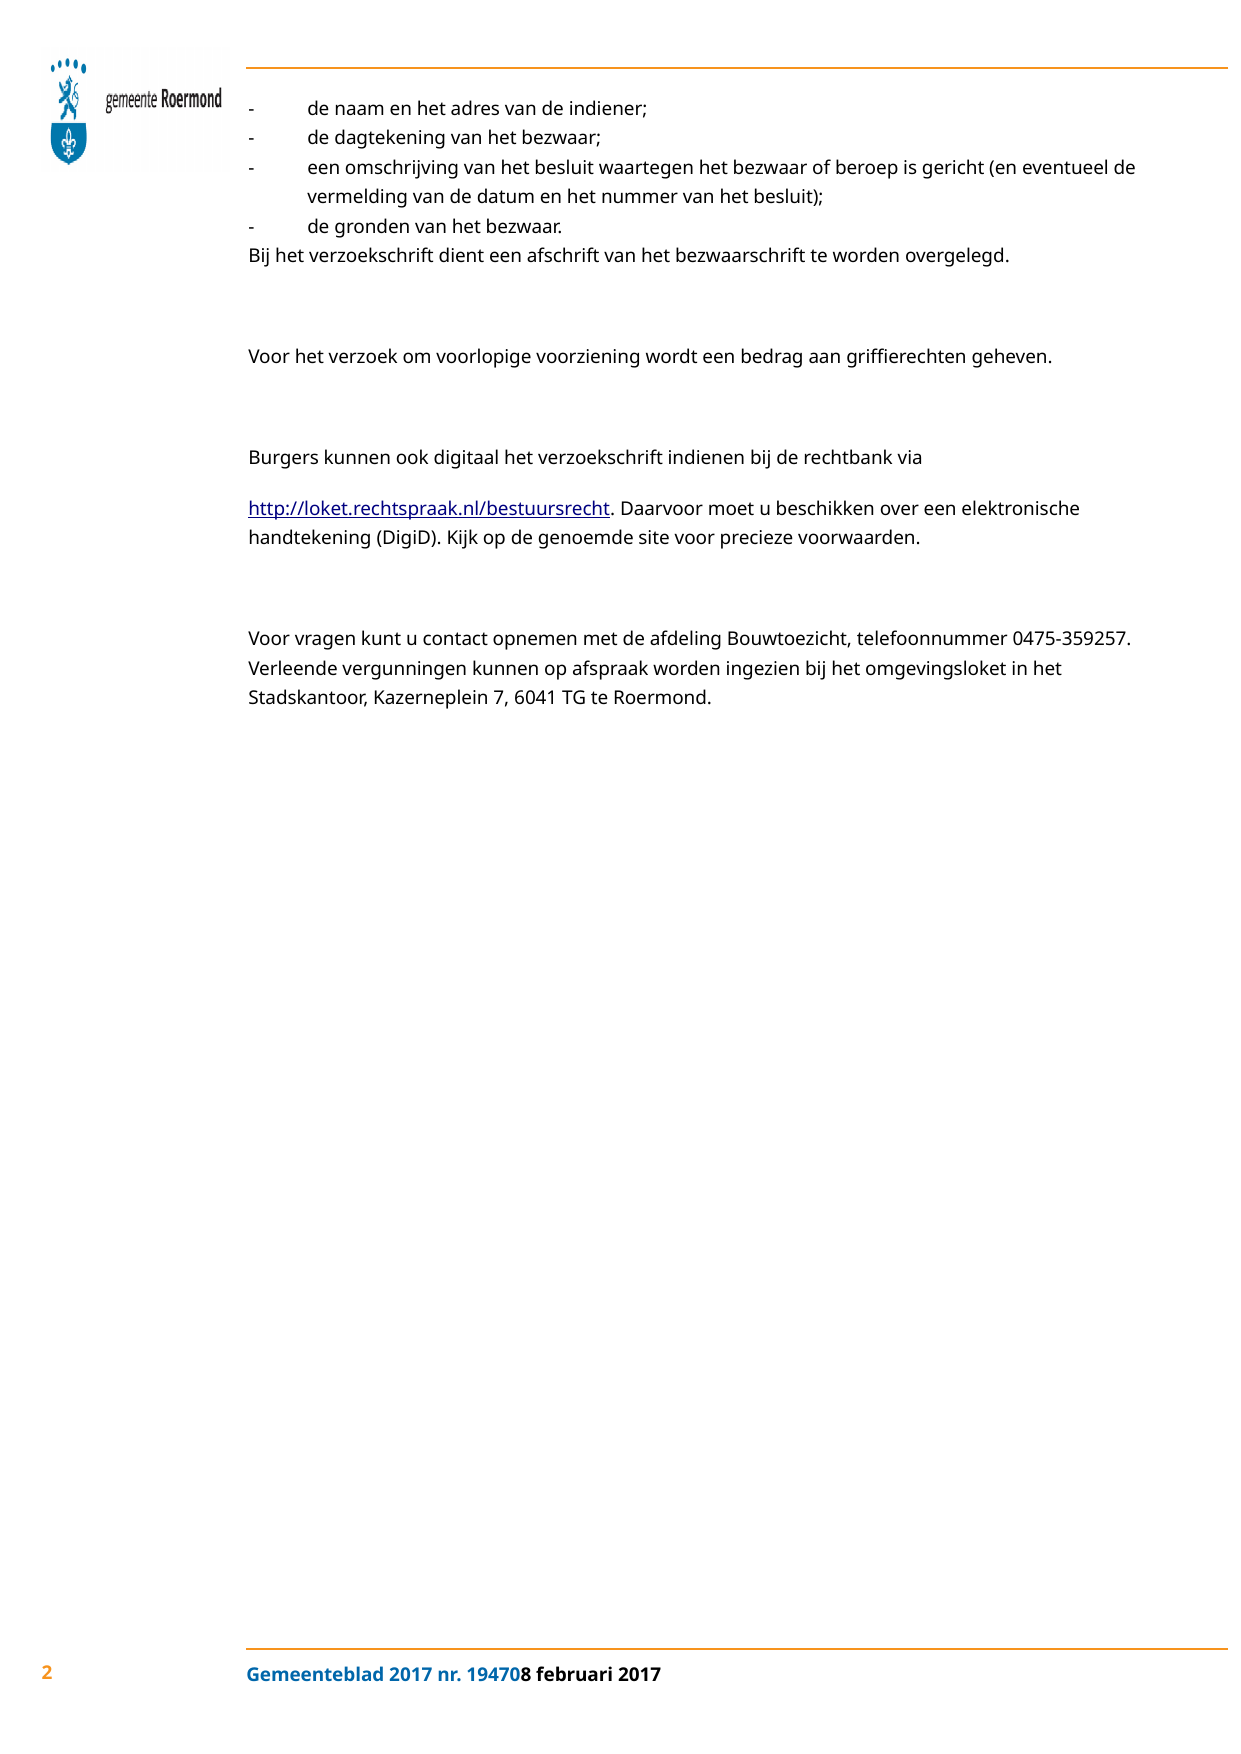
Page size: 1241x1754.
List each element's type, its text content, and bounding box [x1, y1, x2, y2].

text Voor het verzoek om voorlopige voorziening wordt een bedrag aan griffierechten geheven. [248, 343, 1152, 369]
list de naam en het adres van de indiener; [248, 95, 1152, 121]
picture [41, 47, 231, 172]
text Voor vragen kunt u contact opnemen met de afdeling Bouwtoezicht, telefoonnummer 0475-359257. Verleende vergunningen kunnen op afspraak worden ingezien bij het omgevingsloket in het Stadskantoor, Kazerneplein 7, 6041 TG te Roermond. [248, 625, 1152, 710]
list de gronden van het bezwaar. [248, 213, 1152, 239]
text Bij het verzoekschrift dient een afschrift van het bezwaarschrift te worden overgelegd. [248, 243, 1152, 268]
list de dagtekening van het bezwaar; [248, 124, 1152, 150]
text Burgers kunnen ook digitaal het verzoekschrift indienen bij de rechtbank via [248, 444, 1152, 470]
list een omschrijving van het besluit waartegen het bezwaar of beroep is gericht (en eventueel de vermelding van de datum en het nummer van het besluit); [248, 154, 1152, 209]
text http://loket.rechtspraak.nl/bestuursrecht. Daarvoor moet u beschikken over een elektronische handtekening (DigiD). Kijk op de genoemde site voor precieze voorwaarden. [248, 495, 1152, 550]
